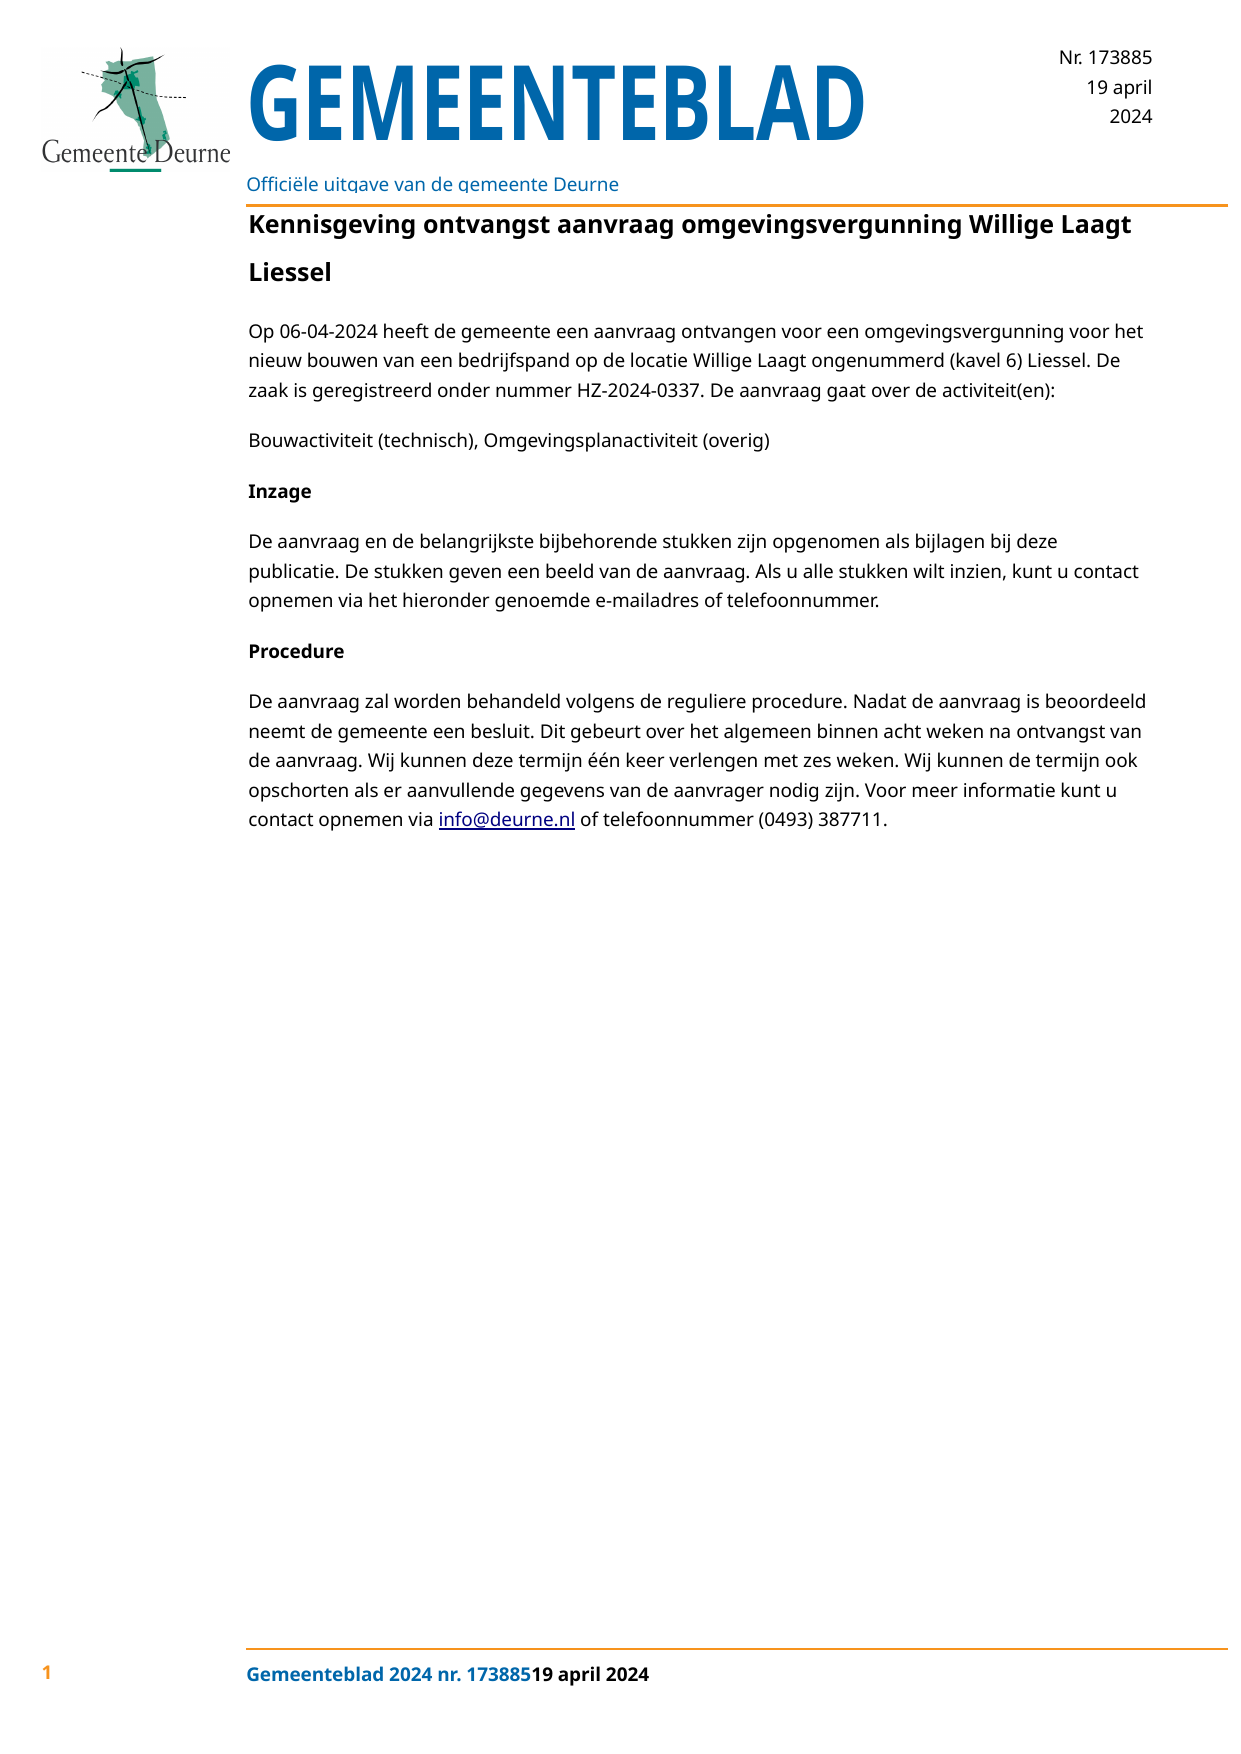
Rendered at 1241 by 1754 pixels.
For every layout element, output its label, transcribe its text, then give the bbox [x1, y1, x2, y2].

picture [41, 47, 231, 172]
text Bouwactiviteit (technisch), Omgevingsplanactiviteit (overig) [248, 427, 1152, 453]
text Inzage [248, 478, 1152, 504]
text Procedure [248, 638, 1152, 664]
text Op 06-04-2024 heeft de gemeente een aanvraag ontvangen voor een omgevingsvergunning voor het nieuw bouwen van een bedrijfspand op de locatie Willige Laagt ongenummerd (kavel 6) Liessel. De zaak is geregistreerd onder nummer HZ-2024-0337. De aanvraag gaat over de activiteit(en): [248, 318, 1152, 403]
text Kennisgeving ontvangst aanvraag omgevingsvergunning Willige Laagt Liessel [248, 207, 1152, 288]
text De aanvraag zal worden behandeld volgens de reguliere procedure. Nadat de aanvraag is beoordeeld neemt de gemeente een besluit. Dit gebeurt over het algemeen binnen acht weken na ontvangst van de aanvraag. Wij kunnen deze termijn één keer verlengen met zes weken. Wij kunnen de termijn ook opschorten als er aanvullende gegevens van de aanvrager nodig zijn. Voor meer informatie kunt u contact opnemen via info@deurne.nl of telefoonnummer (0493) 387711. [248, 688, 1152, 832]
text De aanvraag en de belangrijkste bijbehorende stukken zijn opgenomen als bijlagen bij deze publicatie. De stukken geven een beeld van de aanvraag. Als u alle stukken wilt inzien, kunt u contact opnemen via het hieronder genoemde e-mailadres of telefoonnummer. [248, 528, 1152, 613]
